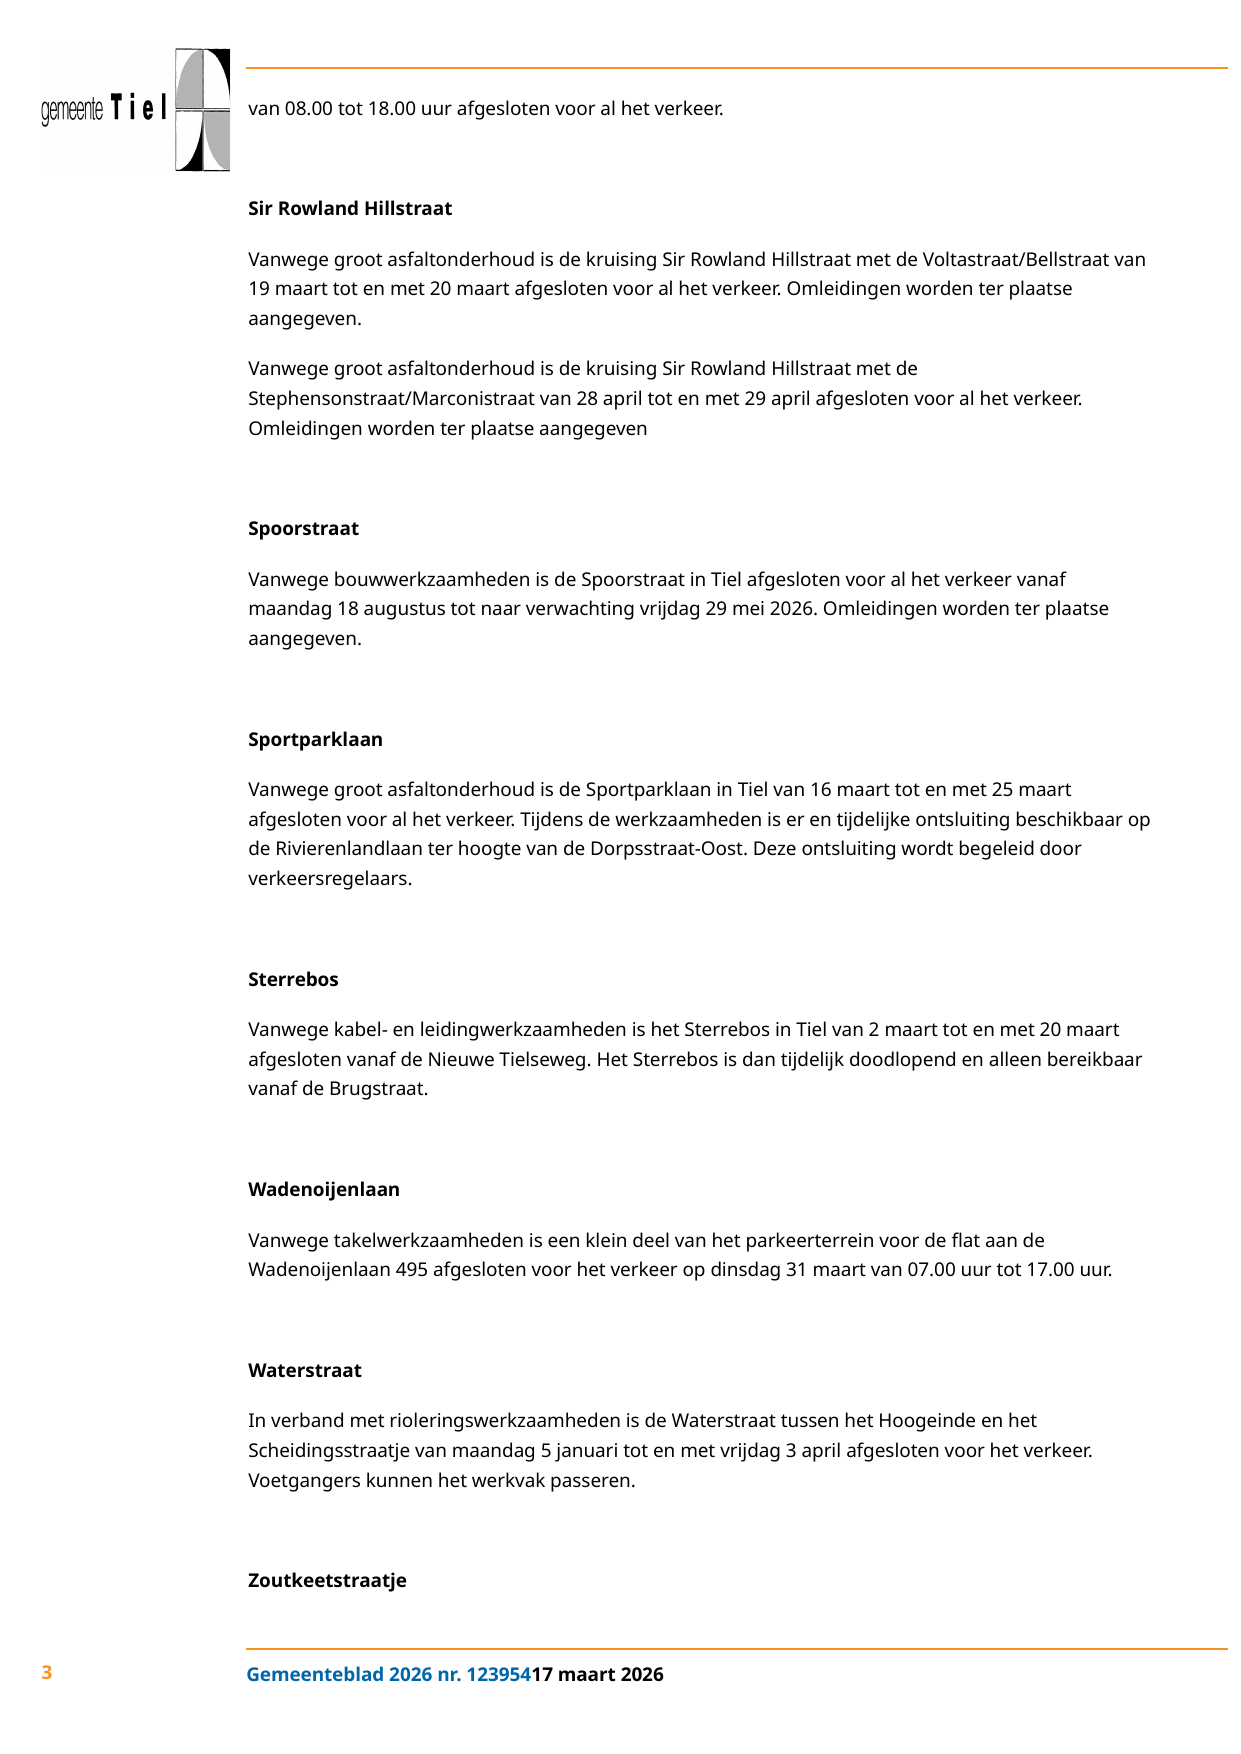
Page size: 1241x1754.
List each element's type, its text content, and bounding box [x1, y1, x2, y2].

text In verband met rioleringswerkzaamheden is de Waterstraat tussen het Hoogeinde en het Scheidingsstraatje van maandag 5 januari tot en met vrijdag 3 april afgesloten voor het verkeer. Voetgangers kunnen het werkvak passeren. [248, 1408, 1152, 1493]
text Spoorstraat [248, 516, 1152, 541]
text Vanwege groot asfaltonderhoud is de Sportparklaan in Tiel van 16 maart tot en met 25 maart afgesloten voor al het verkeer. Tijdens de werkzaamheden is er en tijdelijke ontsluiting beschikbaar op de Rivierenlandlaan ter hoogte van de Dorpsstraat-Oost. Deze ontsluiting wordt begeleid door verkeersregelaars. [248, 776, 1152, 891]
text van 08.00 tot 18.00 uur afgesloten voor al het verkeer. [248, 95, 1152, 121]
text Zoutkeetstraatje [248, 1568, 1152, 1593]
text Vanwege kabel- en leidingwerkzaamheden is het Sterrebos in Tiel van 2 maart tot en met 20 maart afgesloten vanaf de Nieuwe Tielseweg. Het Sterrebos is dan tijdelijk doodlopend en alleen bereikbaar vanaf de Brugstraat. [248, 1016, 1152, 1101]
text Vanwege groot asfaltonderhoud is de kruising Sir Rowland Hillstraat met de Stephensonstraat/Marconistraat van 28 april tot en met 29 april afgesloten voor al het verkeer. Omleidingen worden ter plaatse aangegeven [248, 356, 1152, 441]
text Vanwege bouwwerkzaamheden is de Spoorstraat in Tiel afgesloten voor al het verkeer vanaf maandag 18 augustus tot naar verwachting vrijdag 29 mei 2026. Omleidingen worden ter plaatse aangegeven. [248, 566, 1152, 651]
picture [41, 47, 231, 172]
text Wadenoijenlaan [248, 1176, 1152, 1202]
text Sportparklaan [248, 726, 1152, 752]
text Sir Rowland Hillstraat [248, 196, 1152, 221]
text Sterrebos [248, 966, 1152, 992]
text Waterstraat [248, 1357, 1152, 1383]
text Vanwege groot asfaltonderhoud is de kruising Sir Rowland Hillstraat met de Voltastraat/Bellstraat van 19 maart tot en met 20 maart afgesloten voor al het verkeer. Omleidingen worden ter plaatse aangegeven. [248, 246, 1152, 331]
text Vanwege takelwerkzaamheden is een klein deel van het parkeerterrein voor de flat aan de Wadenoijenlaan 495 afgesloten voor het verkeer op dinsdag 31 maart van 07.00 uur tot 17.00 uur. [248, 1227, 1152, 1282]
